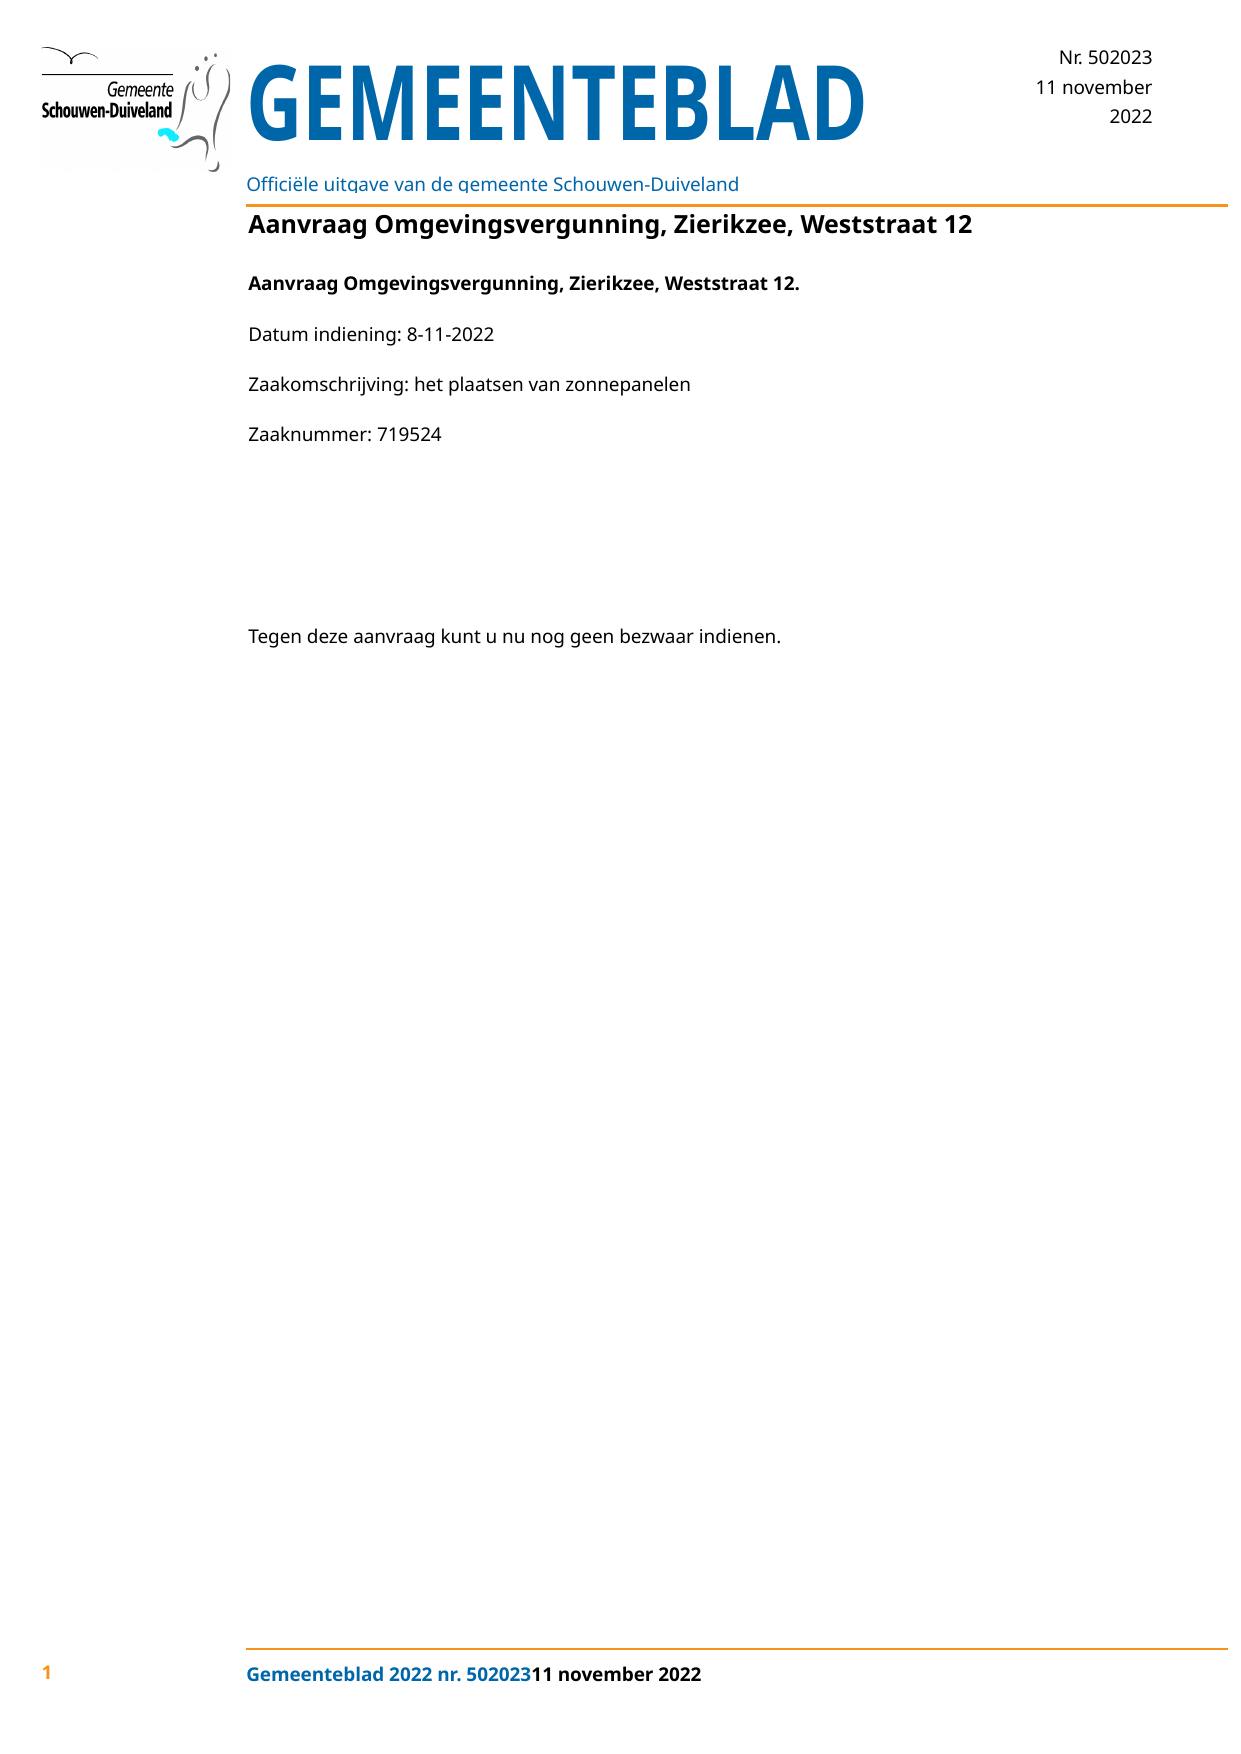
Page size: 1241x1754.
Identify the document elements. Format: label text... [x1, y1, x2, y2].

text Aanvraag Omgevingsvergunning, Zierikzee, Weststraat 12 [248, 207, 1152, 241]
text Zaakomschrijving: het plaatsen van zonnepanelen [248, 371, 1152, 397]
text Tegen deze aanvraag kunt u nu nog geen bezwaar indienen. [248, 623, 1152, 649]
text Aanvraag Omgevingsvergunning, Zierikzee, Weststraat 12. [248, 270, 1152, 296]
text Zaaknummer: 719524 [248, 422, 1152, 447]
picture [41, 47, 231, 172]
text Datum indiening: 8-11-2022 [248, 321, 1152, 346]
